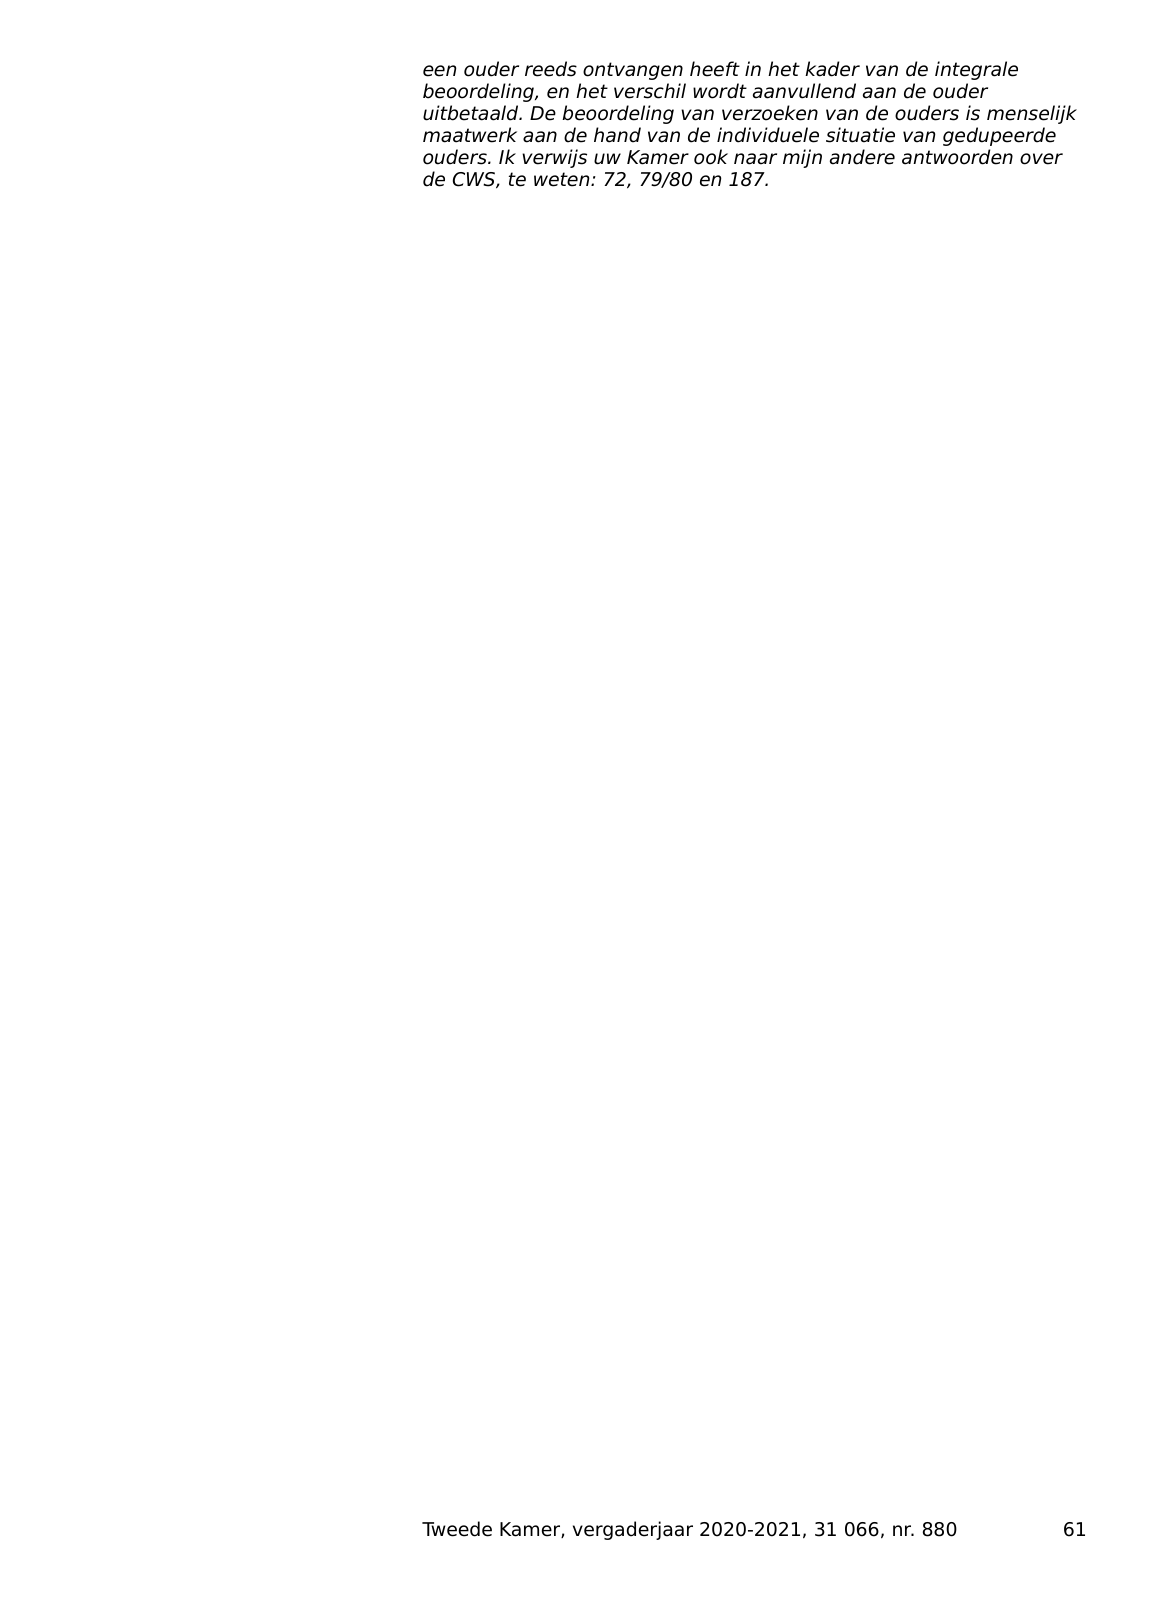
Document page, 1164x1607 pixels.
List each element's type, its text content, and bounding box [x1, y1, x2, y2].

text een ouder reeds ontvangen heeft in het kader van de integrale beoordeling, en het verschil wordt aanvullend aan de ouder uitbetaald. De beoordeling van verzoeken van de ouders is menselijk maatwerk aan de hand van de individuele situatie van gedupeerde ouders. Ik verwijs uw Kamer ook naar mijn andere antwoorden over de CWS, te weten: 72, 79/80 en 187. [422, 59, 1087, 191]
